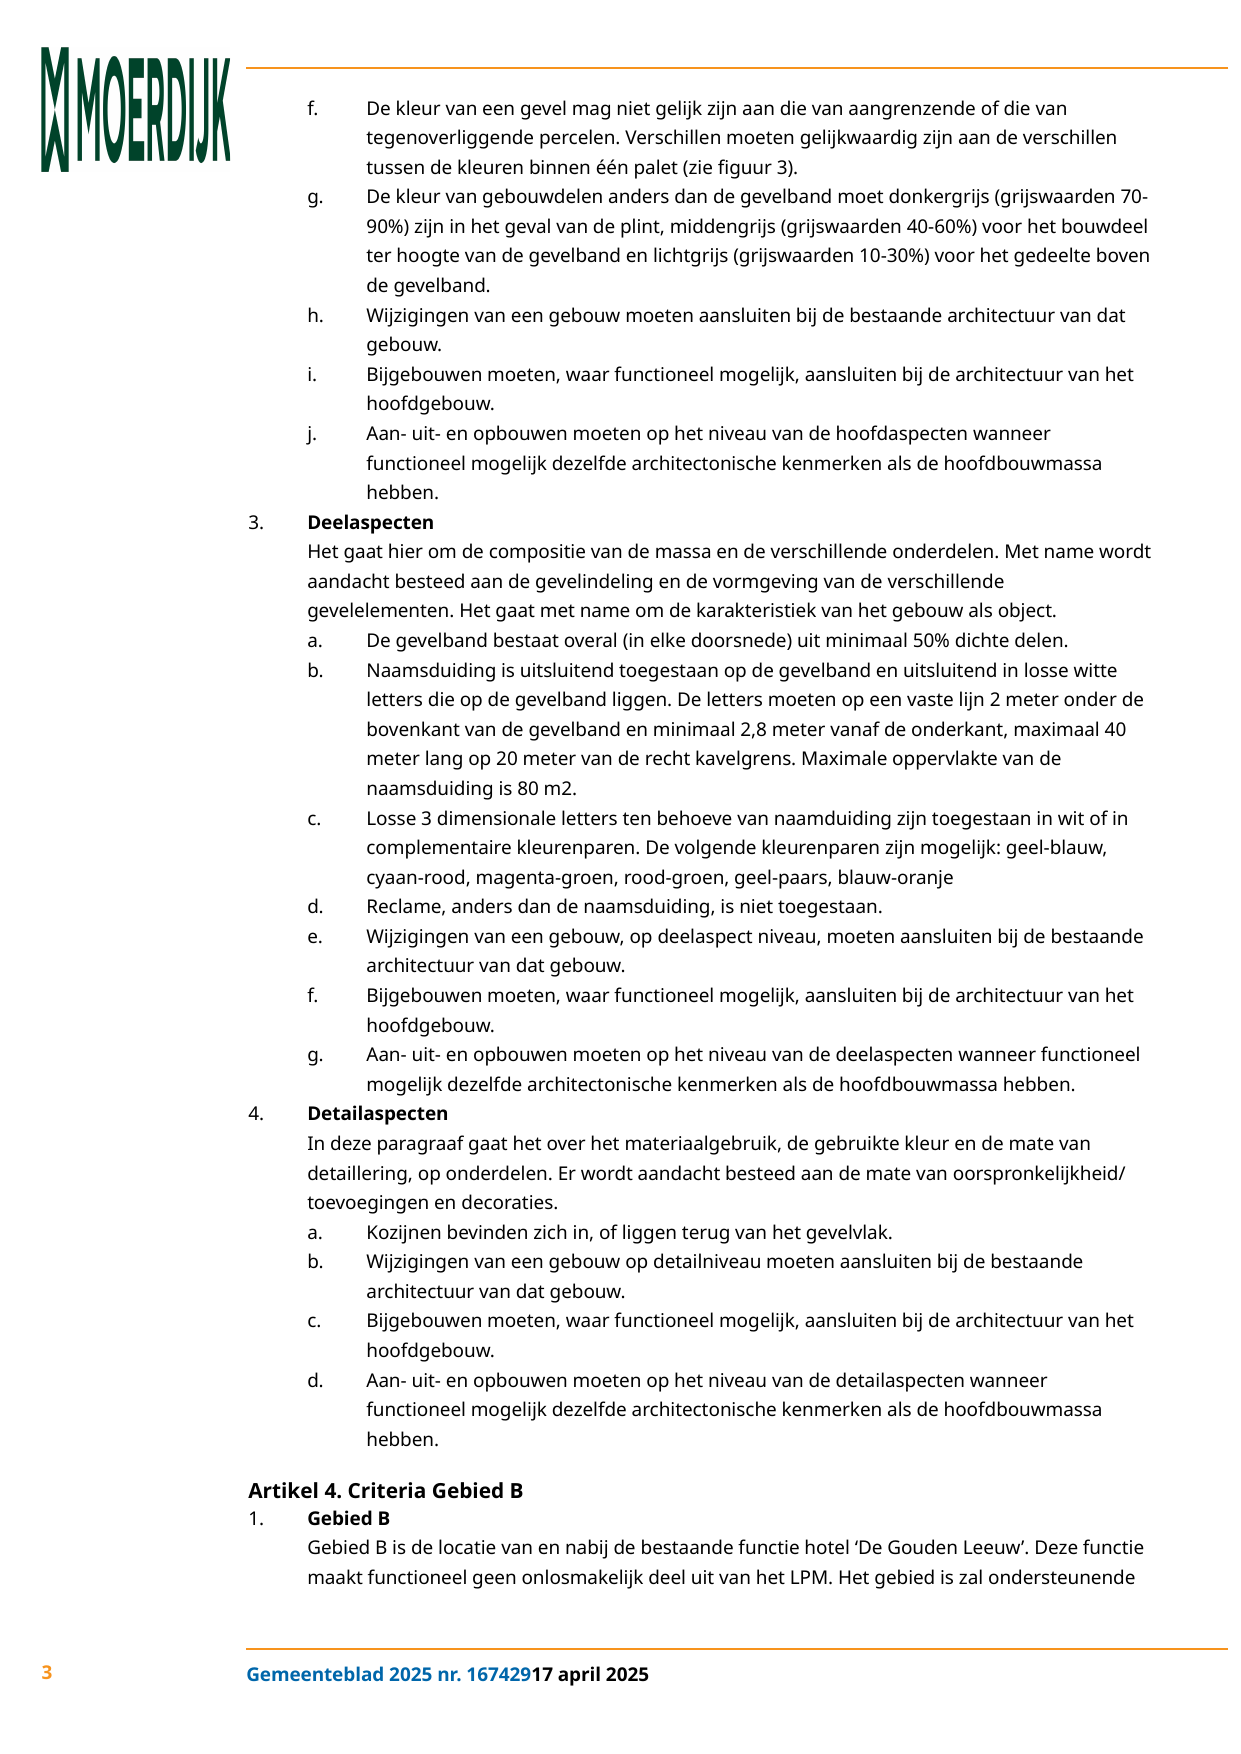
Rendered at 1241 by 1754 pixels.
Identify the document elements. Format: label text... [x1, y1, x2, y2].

list Naamsduiding is uitsluitend toegestaan op de gevelband en uitsluitend in losse witte letters die op de gevelband liggen. De letters moeten op een vaste lijn 2 meter onder de bovenkant van de gevelband en minimaal 2,8 meter vanaf de onderkant, maximaal 40 meter lang op 20 meter van de recht kavelgrens. Maximale oppervlakte van de naamsduiding is 80 m2. [307, 657, 1152, 801]
list Bijgebouwen moeten, waar functioneel mogelijk, aansluiten bij de architectuur van het hoofdgebouw. [307, 1308, 1152, 1363]
list Detailaspecten [248, 1101, 1152, 1126]
list Gebied B is de locatie van en nabij de bestaande functie hotel ‘De Gouden Leeuw’. Deze functie maakt functioneel geen onlosmakelijk deel uit van het LPM. Het gebied is zal ondersteunende [248, 1534, 1152, 1590]
list Wijzigingen van een gebouw, op deelaspect niveau, moeten aansluiten bij de bestaande architectuur van dat gebouw. [307, 923, 1152, 978]
list Bijgebouwen moeten, waar functioneel mogelijk, aansluiten bij de architectuur van het hoofdgebouw. [307, 361, 1152, 416]
picture [41, 47, 231, 172]
list Gebied B [248, 1505, 1152, 1531]
list Kozijnen bevinden zich in, of liggen terug van het gevelvlak. [307, 1219, 1152, 1245]
list Wijzigingen van een gebouw op detailniveau moeten aansluiten bij de bestaande architectuur van dat gebouw. [307, 1248, 1152, 1304]
list Aan- uit- en opbouwen moeten op het niveau van de deelaspecten wanneer functioneel mogelijk dezelfde architectonische kenmerken als de hoofdbouwmassa hebben. [307, 1041, 1152, 1097]
list Reclame, anders dan de naamsduiding, is niet toegestaan. [307, 893, 1152, 919]
list Wijzigingen van een gebouw moeten aansluiten bij de bestaande architectuur van dat gebouw. [307, 302, 1152, 357]
list Losse 3 dimensionale letters ten behoeve van naamduiding zijn toegestaan in wit of in complementaire kleurenparen. De volgende kleurenparen zijn mogelijk: geel-blauw, cyaan-rood, magenta-groen, rood-groen, geel-paars, blauw-oranje [307, 805, 1152, 890]
list Deelaspecten [248, 509, 1152, 535]
list De kleur van gebouwdelen anders dan de gevelband moet donkergrijs (grijswaarden 70-90%) zijn in het geval van de plint, middengrijs (grijswaarden 40-60%) voor het bouwdeel ter hoogte van de gevelband en lichtgrijs (grijswaarden 10-30%) voor het gedeelte boven de gevelband. [307, 183, 1152, 298]
list Aan- uit- en opbouwen moeten op het niveau van de detailaspecten wanneer functioneel mogelijk dezelfde architectonische kenmerken als de hoofdbouwmassa hebben. [307, 1367, 1152, 1452]
text Artikel 4. Criteria Gebied B [248, 1476, 1152, 1505]
list Bijgebouwen moeten, waar functioneel mogelijk, aansluiten bij de architectuur van het hoofdgebouw. [307, 982, 1152, 1038]
list Het gaat hier om de compositie van de massa en de verschillende onderdelen. Met name wordt aandacht besteed aan de gevelindeling en de vormgeving van de verschillende gevelelementen. Het gaat met name om de karakteristiek van het gebouw als object. [248, 538, 1152, 623]
list De kleur van een gevel mag niet gelijk zijn aan die van aangrenzende of die van tegenoverliggende percelen. Verschillen moeten gelijkwaardig zijn aan de verschillen tussen de kleuren binnen één palet (zie figuur 3). [307, 95, 1152, 180]
list De gevelband bestaat overal (in elke doorsnede) uit minimaal 50% dichte delen. [307, 627, 1152, 653]
list In deze paragraaf gaat het over het materiaalgebruik, de gebruikte kleur en de mate van detaillering, op onderdelen. Er wordt aandacht besteed aan de mate van oorspronkelijkheid/ toevoegingen en decoraties. [248, 1130, 1152, 1215]
list Aan- uit- en opbouwen moeten op het niveau van de hoofdaspecten wanneer functioneel mogelijk dezelfde architectonische kenmerken als de hoofdbouwmassa hebben. [307, 420, 1152, 505]
